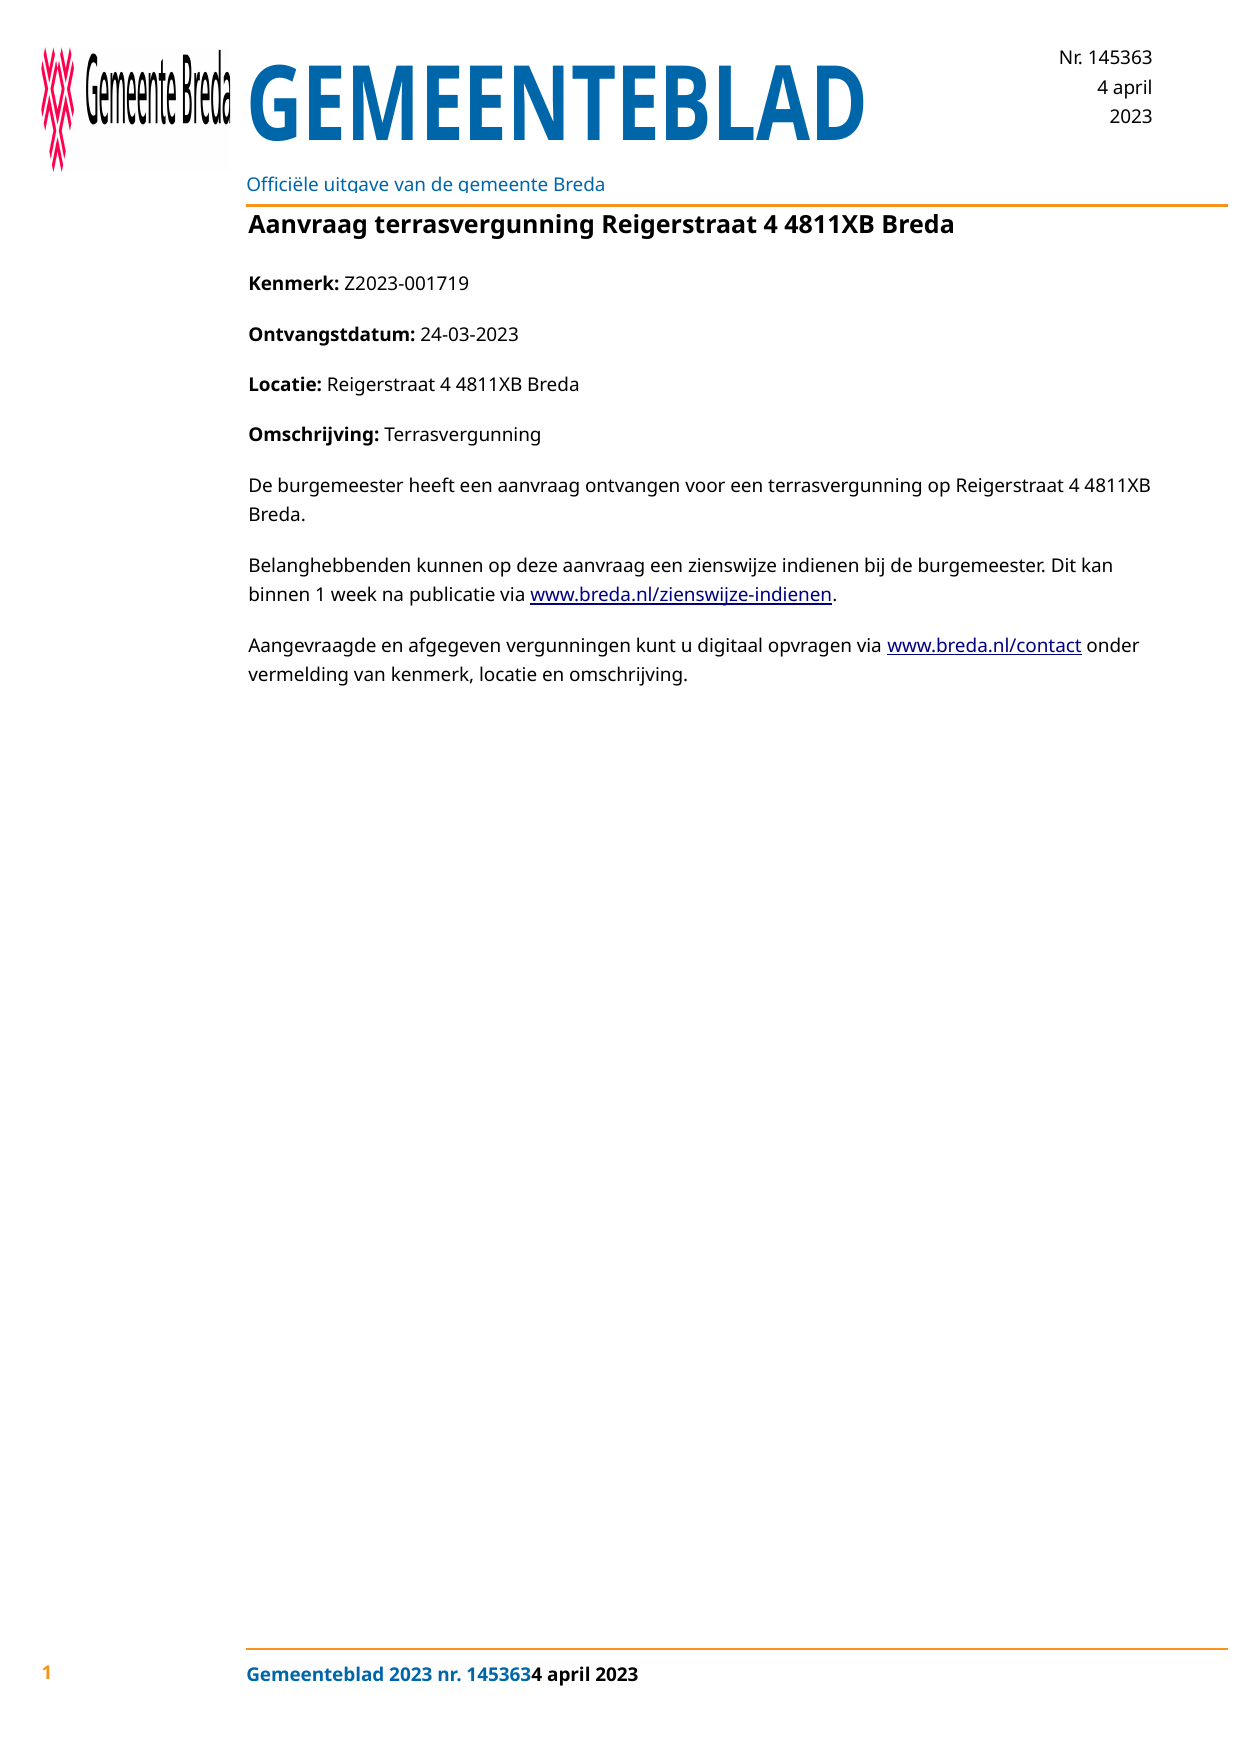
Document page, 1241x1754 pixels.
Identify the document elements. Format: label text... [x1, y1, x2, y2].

text Ontvangstdatum: 24-03-2023 [248, 321, 1152, 346]
text Belanghebbenden kunnen op deze aanvraag een zienswijze indienen bij de burgemeester. Dit kan binnen 1 week na publicatie via www.breda.nl/zienswijze-indienen. [248, 552, 1152, 607]
text Aangevraagde en afgegeven vergunningen kunt u digitaal opvragen via www.breda.nl/contact onder vermelding van kenmerk, locatie en omschrijving. [248, 632, 1152, 687]
picture [41, 47, 231, 172]
text Aanvraag terrasvergunning Reigerstraat 4 4811XB Breda [248, 207, 1152, 241]
text Omschrijving: Terrasvergunning [248, 422, 1152, 447]
text De burgemeester heeft een aanvraag ontvangen voor een terrasvergunning op Reigerstraat 4 4811XB Breda. [248, 472, 1152, 527]
text Locatie: Reigerstraat 4 4811XB Breda [248, 371, 1152, 397]
text Kenmerk: Z2023-001719 [248, 270, 1152, 296]
